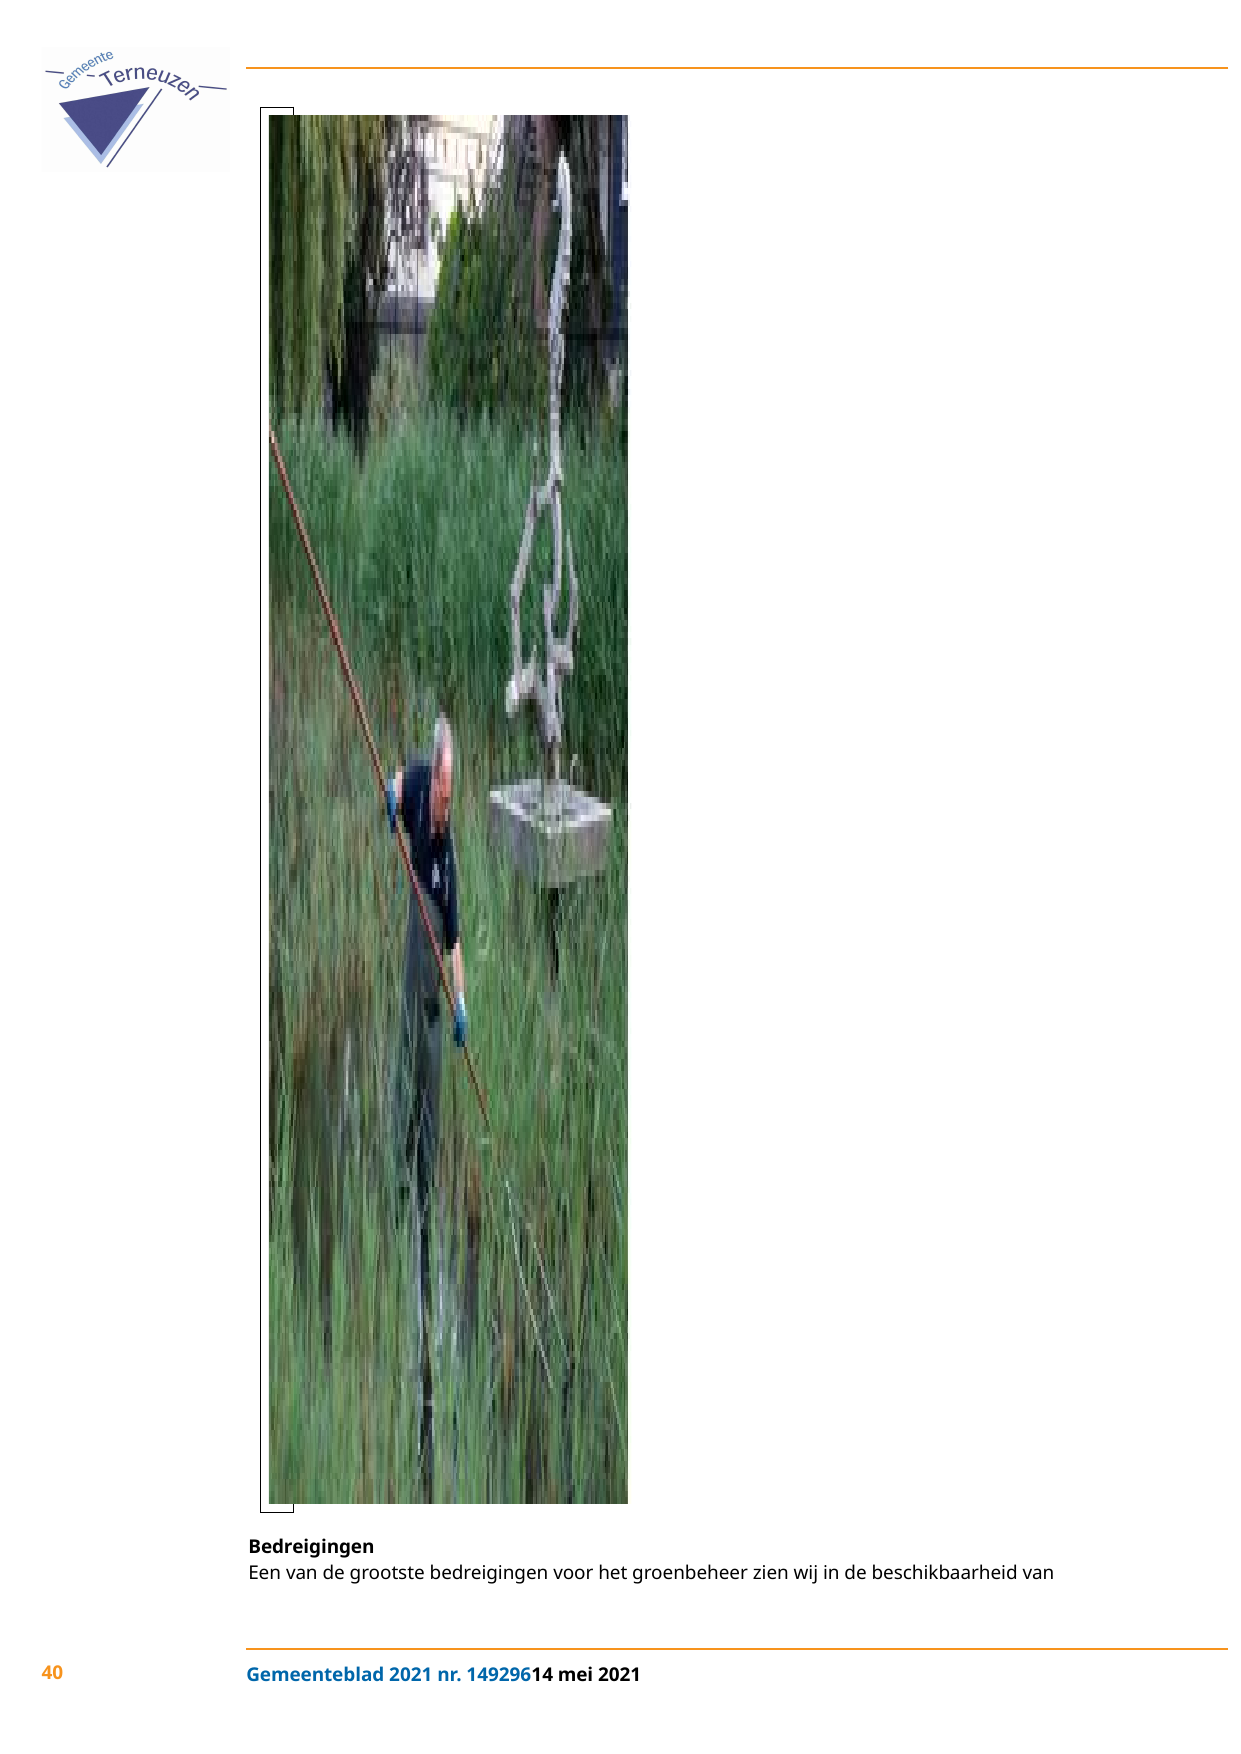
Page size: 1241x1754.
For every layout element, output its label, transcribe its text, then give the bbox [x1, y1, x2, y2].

picture [268, 115, 632, 1504]
picture [41, 47, 231, 172]
text Een van de grootste bedreigingen voor het groenbeheer zien wij in de beschikbaarheid van [248, 1559, 1152, 1585]
text Bedreigingen [248, 1534, 1152, 1559]
